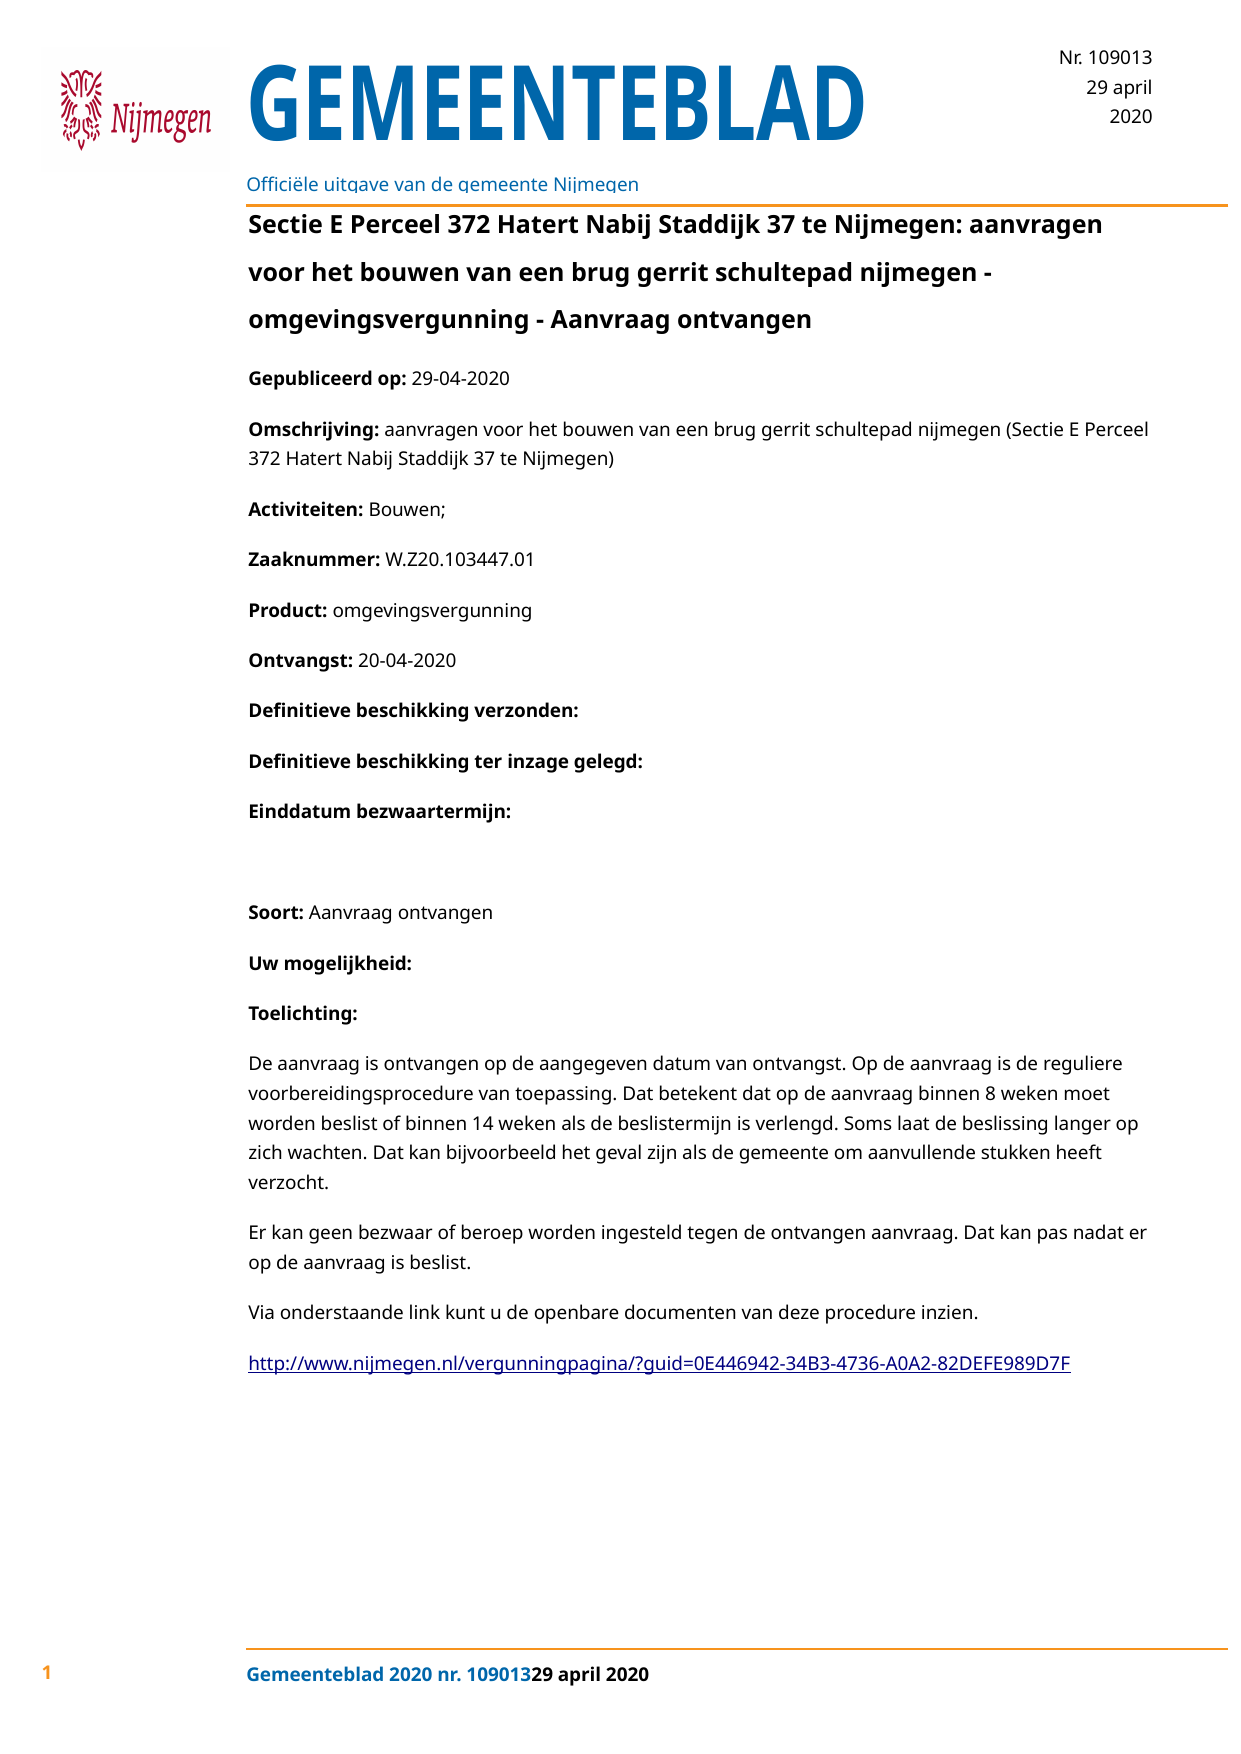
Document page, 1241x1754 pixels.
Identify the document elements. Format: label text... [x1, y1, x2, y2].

text Definitieve beschikking verzonden: [248, 698, 1152, 723]
text Definitieve beschikking ter inzage gelegd: [248, 748, 1152, 774]
text De aanvraag is ontvangen op de aangegeven datum van ontvangst. Op de aanvraag is de reguliere voorbereidingsprocedure van toepassing. Dat betekent dat op de aanvraag binnen 8 weken moet worden beslist of binnen 14 weken als de beslistermijn is verlengd. Soms laat de beslissing langer op zich wachten. Dat kan bijvoorbeeld het geval zijn als de gemeente om aanvullende stukken heeft verzocht. [248, 1051, 1152, 1194]
text Zaaknummer: W.Z20.103447.01 [248, 546, 1152, 572]
picture [41, 47, 231, 172]
text Product: omgevingsvergunning [248, 597, 1152, 622]
text Er kan geen bezwaar of beroep worden ingesteld tegen de ontvangen aanvraag. Dat kan pas nadat er op de aanvraag is beslist. [248, 1219, 1152, 1274]
text Omschrijving: aanvragen voor het bouwen van een brug gerrit schultepad nijmegen (Sectie E Perceel 372 Hatert Nabij Staddijk 37 te Nijmegen) [248, 416, 1152, 471]
text Uw mogelijkheid: [248, 950, 1152, 975]
text Activiteiten: Bouwen; [248, 496, 1152, 522]
text Soort: Aanvraag ontvangen [248, 899, 1152, 925]
text Einddatum bezwaartermijn: [248, 798, 1152, 824]
text http://www.nijmegen.nl/vergunningpagina/?guid=0E446942-34B3-4736-A0A2-82DEFE989D7F [248, 1350, 1152, 1375]
text Via onderstaande link kunt u de openbare documenten van deze procedure inzien. [248, 1299, 1152, 1325]
text Sectie E Perceel 372 Hatert Nabij Staddijk 37 te Nijmegen: aanvragen voor het bouwen van een brug gerrit schultepad nijmegen - omgevingsvergunning - Aanvraag ontvangen [248, 207, 1152, 336]
text Toelichting: [248, 1000, 1152, 1026]
text Ontvangst: 20-04-2020 [248, 647, 1152, 673]
text Gepubliceerd op: 29-04-2020 [248, 366, 1152, 391]
